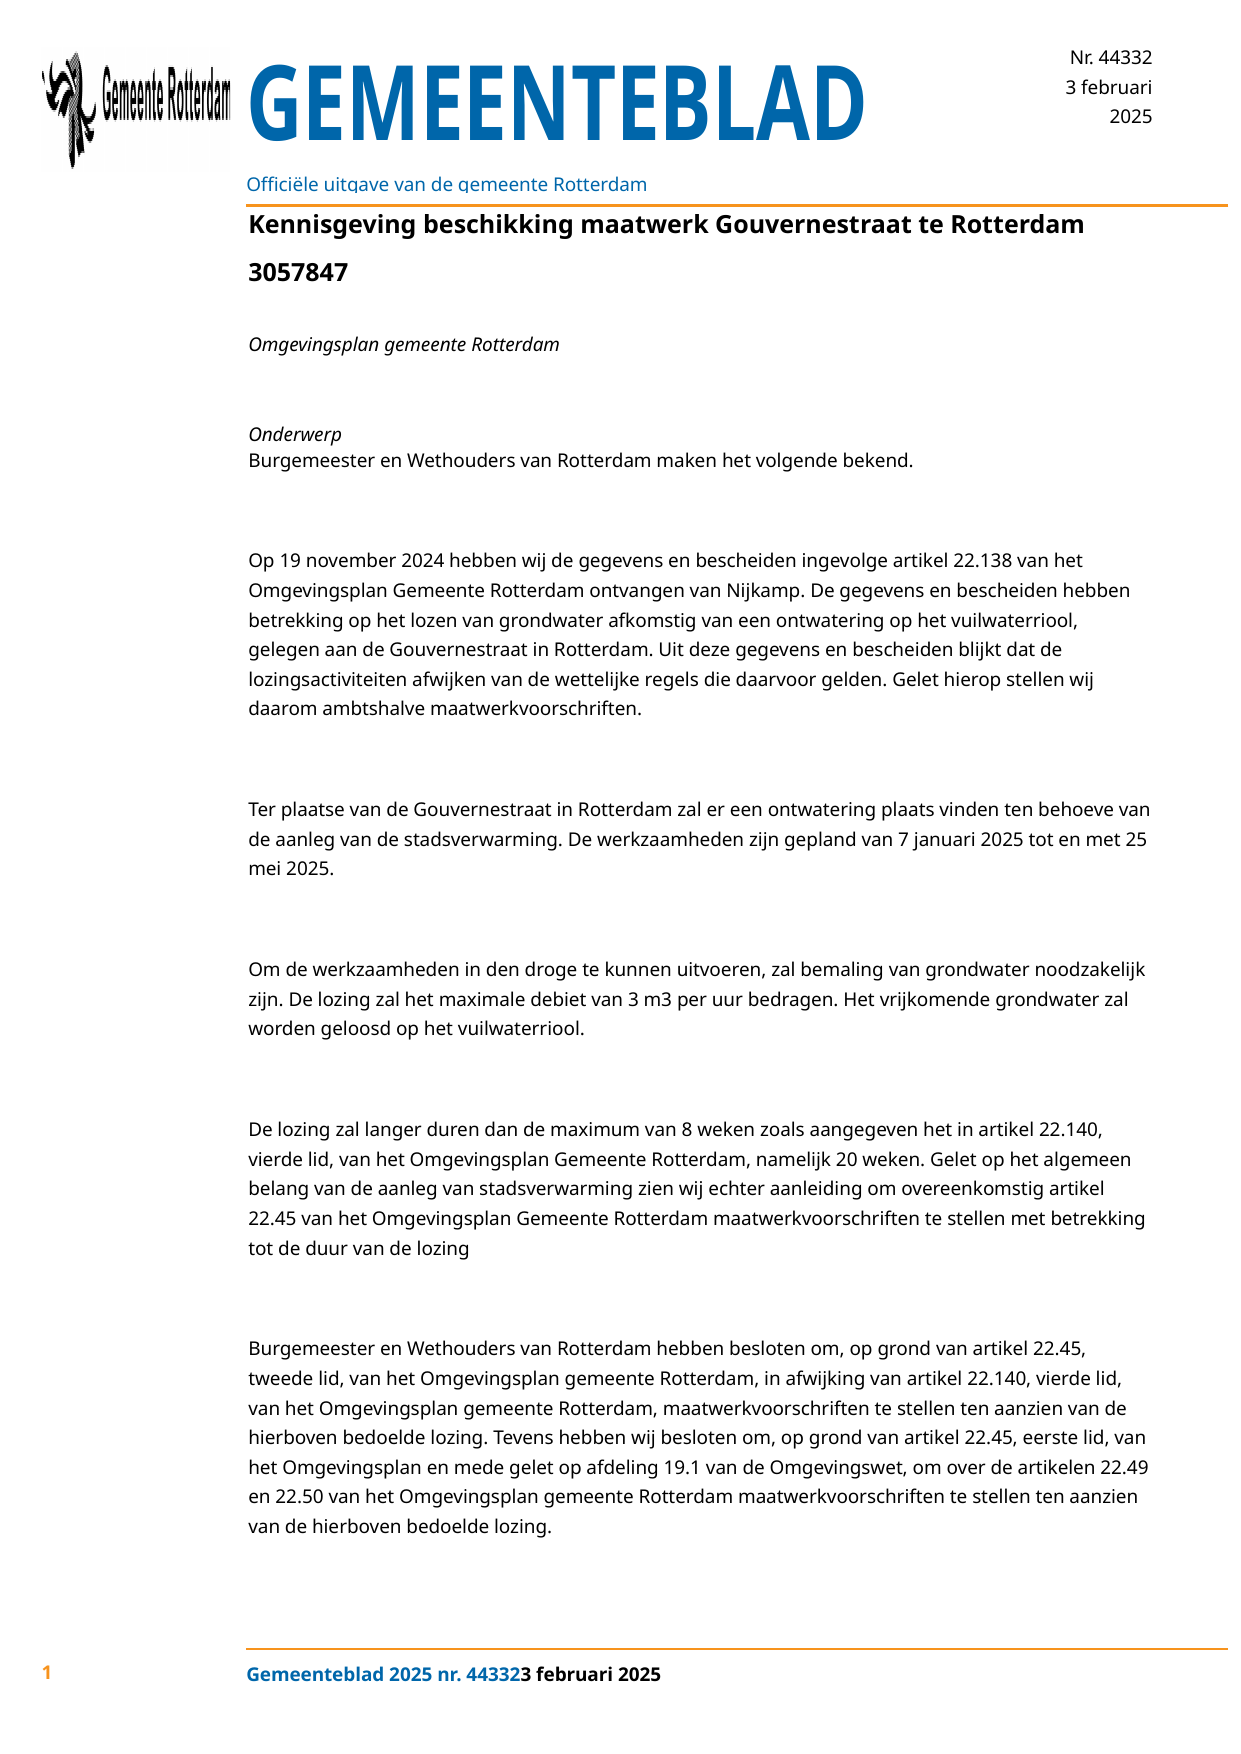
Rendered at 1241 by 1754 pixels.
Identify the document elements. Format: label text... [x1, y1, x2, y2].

text Op 19 november 2024 hebben wij de gegevens en bescheiden ingevolge artikel 22.138 van het Omgevingsplan Gemeente Rotterdam ontvangen van Nijkamp. De gegevens en bescheiden hebben betrekking op het lozen van grondwater afkomstig van een ontwatering op het vuilwaterriool, gelegen aan de Gouvernestraat in Rotterdam. Uit deze gegevens en bescheiden blijkt dat de lozingsactiviteiten afwijken van de wettelijke regels die daarvoor gelden. Gelet hierop stellen wij daarom ambtshalve maatwerkvoorschriften. [248, 548, 1152, 721]
text Onderwerp [248, 421, 1152, 447]
text Kennisgeving beschikking maatwerk Gouvernestraat te Rotterdam 3057847 [248, 207, 1152, 288]
text Omgevingsplan gemeente Rotterdam [248, 331, 1152, 357]
picture [41, 47, 231, 172]
text Ter plaatse van de Gouvernestraat in Rotterdam zal er een ontwatering plaats vinden ten behoeve van de aanleg van de stadsverwarming. De werkzaamheden zijn gepland van 7 januari 2025 tot en met 25 mei 2025. [248, 796, 1152, 881]
text Burgemeester en Wethouders van Rotterdam maken het volgende bekend. [248, 447, 1152, 473]
text Om de werkzaamheden in den droge te kunnen uitvoeren, zal bemaling van grondwater noodzakelijk zijn. De lozing zal het maximale debiet van 3 m3 per uur bedragen. Het vrijkomende grondwater zal worden geloosd op het vuilwaterriool. [248, 956, 1152, 1041]
text Burgemeester en Wethouders van Rotterdam hebben besloten om, op grond van artikel 22.45, tweede lid, van het Omgevingsplan gemeente Rotterdam, in afwijking van artikel 22.140, vierde lid, van het Omgevingsplan gemeente Rotterdam, maatwerkvoorschriften te stellen ten aanzien van de hierboven bedoelde lozing. Tevens hebben wij besloten om, op grond van artikel 22.45, eerste lid, van het Omgevingsplan en mede gelet op afdeling 19.1 van de Omgevingswet, om over de artikelen 22.49 en 22.50 van het Omgevingsplan gemeente Rotterdam maatwerkvoorschriften te stellen ten aanzien van de hierboven bedoelde lozing. [248, 1336, 1152, 1539]
text De lozing zal langer duren dan de maximum van 8 weken zoals aangegeven het in artikel 22.140, vierde lid, van het Omgevingsplan Gemeente Rotterdam, namelijk 20 weken. Gelet op het algemeen belang van de aanleg van stadsverwarming zien wij echter aanleiding om overeenkomstig artikel 22.45 van het Omgevingsplan Gemeente Rotterdam maatwerkvoorschriften te stellen met betrekking tot de duur van de lozing [248, 1116, 1152, 1261]
